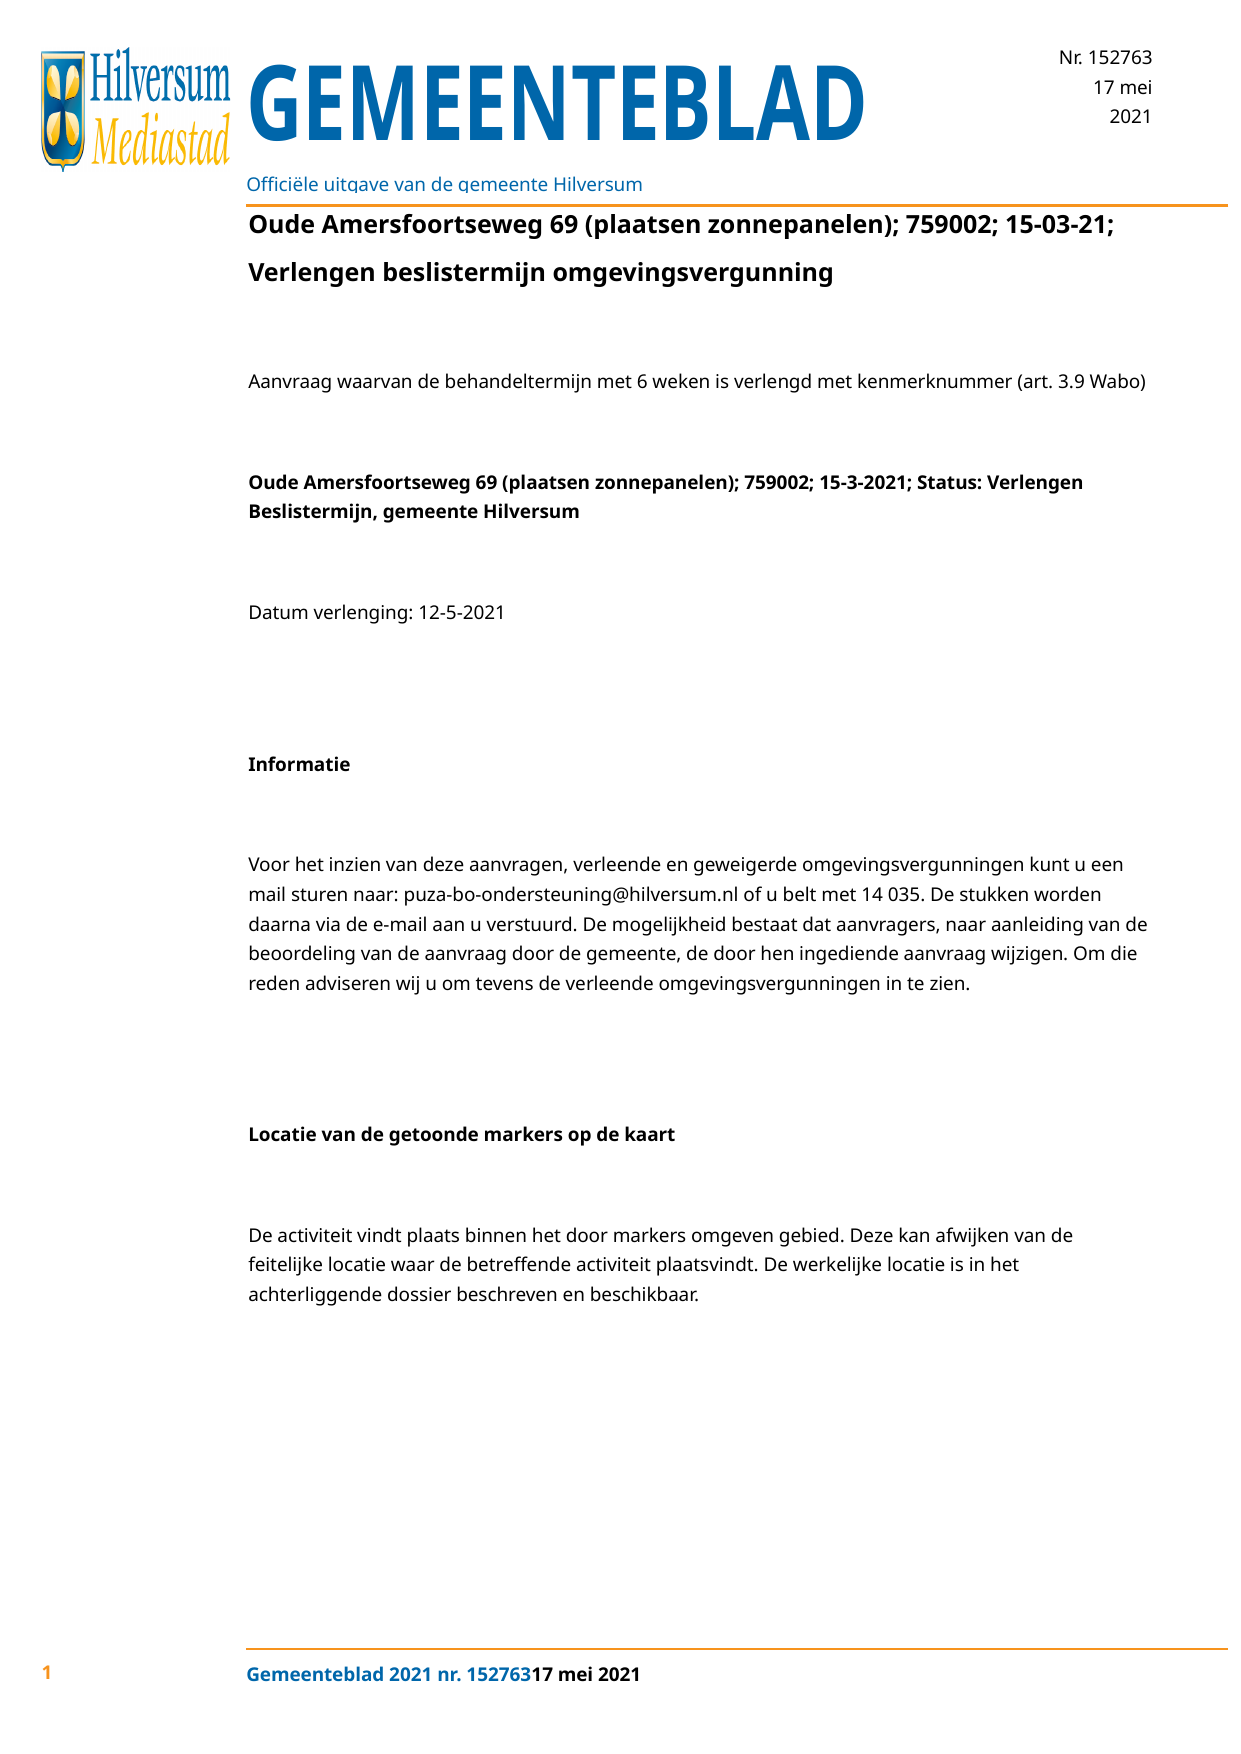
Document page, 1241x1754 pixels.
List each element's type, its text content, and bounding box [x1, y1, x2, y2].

text Oude Amersfoortseweg 69 (plaatsen zonnepanelen); 759002; 15-03-21; Verlengen beslistermijn omgevingsvergunning [248, 207, 1152, 288]
text Oude Amersfoortseweg 69 (plaatsen zonnepanelen); 759002; 15-3-2021; Status: Verlengen Beslistermijn, gemeente Hilversum [248, 469, 1152, 524]
text Voor het inzien van deze aanvragen, verleende en geweigerde omgevingsvergunningen kunt u een mail sturen naar: puza-bo-ondersteuning@hilversum.nl of u belt met 14 035. De stukken worden daarna via de e-mail aan u verstuurd. De mogelijkheid bestaat dat aanvragers, naar aanleiding van de beoordeling van de aanvraag door de gemeente, de door hen ingediende aanvraag wijzigen. Om die reden adviseren wij u om tevens de verleende omgevingsvergunningen in te zien. [248, 852, 1152, 996]
text Aanvraag waarvan de behandeltermijn met 6 weken is verlengd met kenmerknummer (art. 3.9 Wabo) [248, 368, 1152, 394]
picture [41, 47, 231, 172]
text De activiteit vindt plaats binnen het door markers omgeven gebied. Deze kan afwijken van de feitelijke locatie waar de betreffende activiteit plaatsvindt. De werkelijke locatie is in het achterliggende dossier beschreven en beschikbaar. [248, 1222, 1152, 1307]
text Datum verlenging: 12-5-2021 [248, 599, 1152, 625]
text Locatie van de getoonde markers op de kaart [248, 1121, 1152, 1147]
text Informatie [248, 751, 1152, 777]
